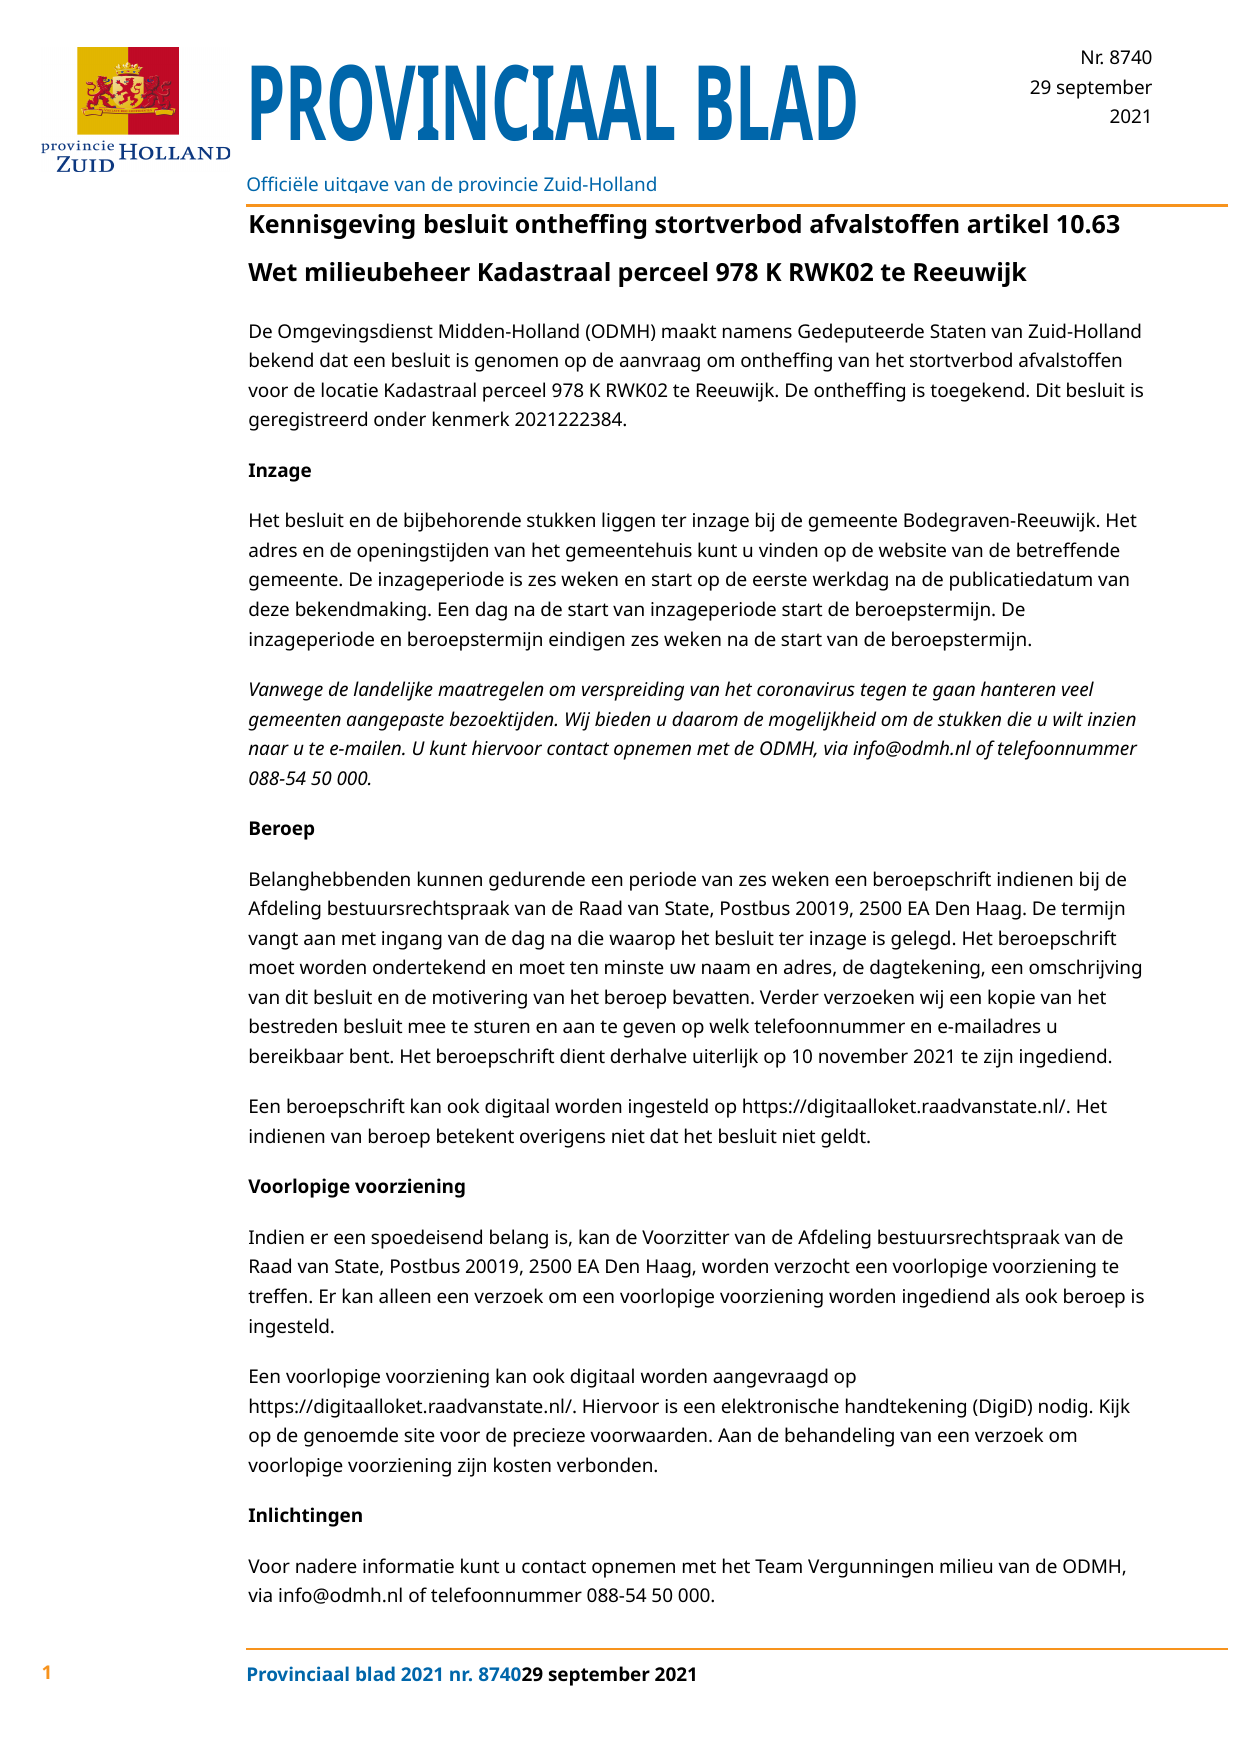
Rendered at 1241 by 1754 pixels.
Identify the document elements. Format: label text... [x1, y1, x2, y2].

text Kennisgeving besluit ontheffing stortverbod afvalstoffen artikel 10.63 Wet milieubeheer Kadastraal perceel 978 K RWK02 te Reeuwijk [248, 207, 1152, 288]
text Voorlopige voorziening [248, 1174, 1152, 1199]
text Vanwege de landelijke maatregelen om verspreiding van het coronavirus tegen te gaan hanteren veel gemeenten aangepaste bezoektijden. Wij bieden u daarom de mogelijkheid om de stukken die u wilt inzien naar u te e-mailen. U kunt hiervoor contact opnemen met de ODMH, via info@odmh.nl of telefoonnummer 088-54 50 000. [248, 676, 1152, 791]
picture [41, 47, 231, 172]
text Indien er een spoedeisend belang is, kan de Voorzitter van de Afdeling bestuursrechtspraak van de Raad van State, Postbus 20019, 2500 EA Den Haag, worden verzocht een voorlopige voorziening te treffen. Er kan alleen een verzoek om een voorlopige voorziening worden ingediend als ook beroep is ingesteld. [248, 1224, 1152, 1339]
text De Omgevingsdienst Midden-Holland (ODMH) maakt namens Gedeputeerde Staten van Zuid-Holland bekend dat een besluit is genomen op de aanvraag om ontheffing van het stortverbod afvalstoffen voor de locatie Kadastraal perceel 978 K RWK02 te Reeuwijk. De ontheffing is toegekend. Dit besluit is geregistreerd onder kenmerk 2021222384. [248, 318, 1152, 432]
text Belanghebbenden kunnen gedurende een periode van zes weken een beroepschrift indienen bij de Afdeling bestuursrechtspraak van de Raad van State, Postbus 20019, 2500 EA Den Haag. De termijn vangt aan met ingang van de dag na die waarop het besluit ter inzage is gelegd. Het beroepschrift moet worden ondertekend en moet ten minste uw naam en adres, de dagtekening, een omschrijving van dit besluit en de motivering van het beroep bevatten. Verder verzoeken wij een kopie van het bestreden besluit mee te sturen en aan te geven op welk telefoonnummer en e-mailadres u bereikbaar bent. Het beroepschrift dient derhalve uiterlijk op 10 november 2021 te zijn ingediend. [248, 866, 1152, 1069]
text Beroep [248, 815, 1152, 841]
text Inlichtingen [248, 1502, 1152, 1528]
text Inzage [248, 457, 1152, 483]
text Voor nadere informatie kunt u contact opnemen met het Team Vergunningen milieu van de ODMH, via info@odmh.nl of telefoonnummer 088-54 50 000. [248, 1553, 1152, 1608]
text Een voorlopige voorziening kan ook digitaal worden aangevraagd op https://digitaalloket.raadvanstate.nl/. Hiervoor is een elektronische handtekening (DigiD) nodig. Kijk op de genoemde site voor de precieze voorwaarden. Aan de behandeling van een verzoek om voorlopige voorziening zijn kosten verbonden. [248, 1363, 1152, 1478]
text Een beroepschrift kan ook digitaal worden ingesteld op https://digitaalloket.raadvanstate.nl/. Het indienen van beroep betekent overigens niet dat het besluit niet geldt. [248, 1094, 1152, 1149]
text Het besluit en de bijbehorende stukken liggen ter inzage bij de gemeente Bodegraven-Reeuwijk. Het adres en de openingstijden van het gemeentehuis kunt u vinden op de website van de betreffende gemeente. De inzageperiode is zes weken en start op de eerste werkdag na de publicatiedatum van deze bekendmaking. Een dag na de start van inzageperiode start de beroepstermijn. De inzageperiode en beroepstermijn eindigen zes weken na de start van de beroepstermijn. [248, 507, 1152, 652]
